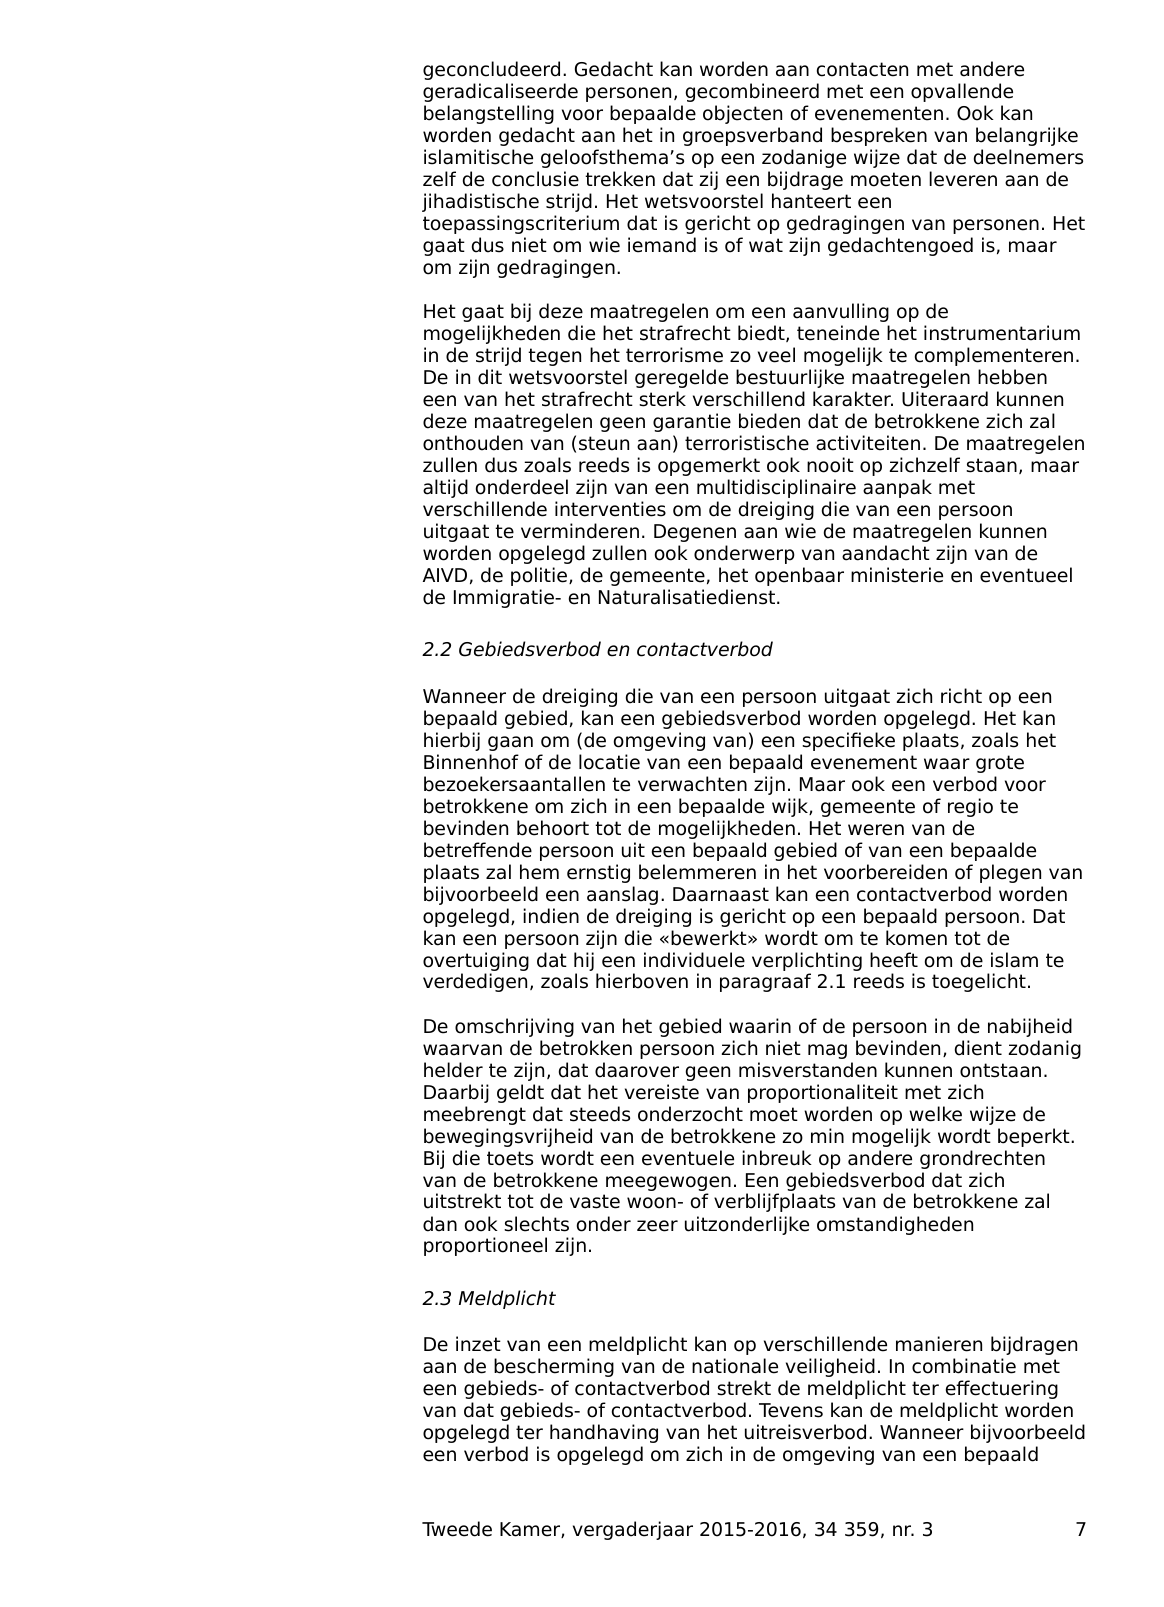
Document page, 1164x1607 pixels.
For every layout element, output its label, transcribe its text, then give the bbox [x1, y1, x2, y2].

subtitle 2.3 Meldplicht [422, 1287, 1087, 1309]
text geconcludeerd. Gedacht kan worden aan contacten met andere geradicaliseerde personen, gecombineerd met een opvallende belangstelling voor bepaalde objecten of evenementen. Ook kan worden gedacht aan het in groepsverband bespreken van belangrijke islamitische geloofsthema’s op een zodanige wijze dat de deelnemers zelf de conclusie trekken dat zij een bijdrage moeten leveren aan de jihadistische strijd. Het wetsvoorstel hanteert een toepassingscriterium dat is gericht op gedragingen van personen. Het gaat dus niet om wie iemand is of wat zijn gedachtengoed is, maar om zijn gedragingen. [422, 59, 1087, 279]
text Wanneer de dreiging die van een persoon uitgaat zich richt op een bepaald gebied, kan een gebiedsverbod worden opgelegd. Het kan hierbij gaan om (de omgeving van) een specifieke plaats, zoals het Binnenhof of de locatie van een bepaald evenement waar grote bezoekersaantallen te verwachten zijn. Maar ook een verbod voor betrokkene om zich in een bepaalde wijk, gemeente of regio te bevinden behoort tot de mogelijkheden. Het weren van de betreffende persoon uit een bepaald gebied of van een bepaalde plaats zal hem ernstig belemmeren in het voorbereiden of plegen van bijvoorbeeld een aanslag. Daarnaast kan een contactverbod worden opgelegd, indien de dreiging is gericht op een bepaald persoon. Dat kan een persoon zijn die «bewerkt» wordt om te komen tot de overtuiging dat hij een individuele verplichting heeft om de islam te verdedigen, zoals hierboven in paragraaf 2.1 reeds is toegelicht. [422, 686, 1087, 993]
subtitle 2.2 Gebiedsverbod en contactverbod [422, 639, 1087, 661]
text De inzet van een meldplicht kan op verschillende manieren bijdragen aan de bescherming van de nationale veiligheid. In combinatie met een gebieds- of contactverbod strekt de meldplicht ter effectuering van dat gebieds- of contactverbod. Tevens kan de meldplicht worden opgelegd ter handhaving van het uitreisverbod. Wanneer bijvoorbeeld een verbod is opgelegd om zich in de omgeving van een bepaald [422, 1334, 1087, 1466]
text Het gaat bij deze maatregelen om een aanvulling op de mogelijkheden die het strafrecht biedt, teneinde het instrumentarium in de strijd tegen het terrorisme zo veel mogelijk te complementeren. De in dit wetsvoorstel geregelde bestuurlijke maatregelen hebben een van het strafrecht sterk verschillend karakter. Uiteraard kunnen deze maatregelen geen garantie bieden dat de betrokkene zich zal onthouden van (steun aan) terroristische activiteiten. De maatregelen zullen dus zoals reeds is opgemerkt ook nooit op zichzelf staan, maar altijd onderdeel zijn van een multidisciplinaire aanpak met verschillende interventies om de dreiging die van een persoon uitgaat te verminderen. Degenen aan wie de maatregelen kunnen worden opgelegd zullen ook onderwerp van aandacht zijn van de AIVD, de politie, de gemeente, het openbaar ministerie en eventueel de Immigratie- en Naturalisatiedienst. [422, 301, 1087, 609]
text De omschrijving van het gebied waarin of de persoon in de nabijheid waarvan de betrokken persoon zich niet mag bevinden, dient zodanig helder te zijn, dat daarover geen misverstanden kunnen ontstaan. Daarbij geldt dat het vereiste van proportionaliteit met zich meebrengt dat steeds onderzocht moet worden op welke wijze de bewegingsvrijheid van de betrokkene zo min mogelijk wordt beperkt. Bij die toets wordt een eventuele inbreuk op andere grondrechten van de betrokkene meegewogen. Een gebiedsverbod dat zich uitstrekt tot de vaste woon- of verblijfplaats van de betrokkene zal dan ook slechts onder zeer uitzonderlijke omstandigheden proportioneel zijn. [422, 1016, 1087, 1257]
